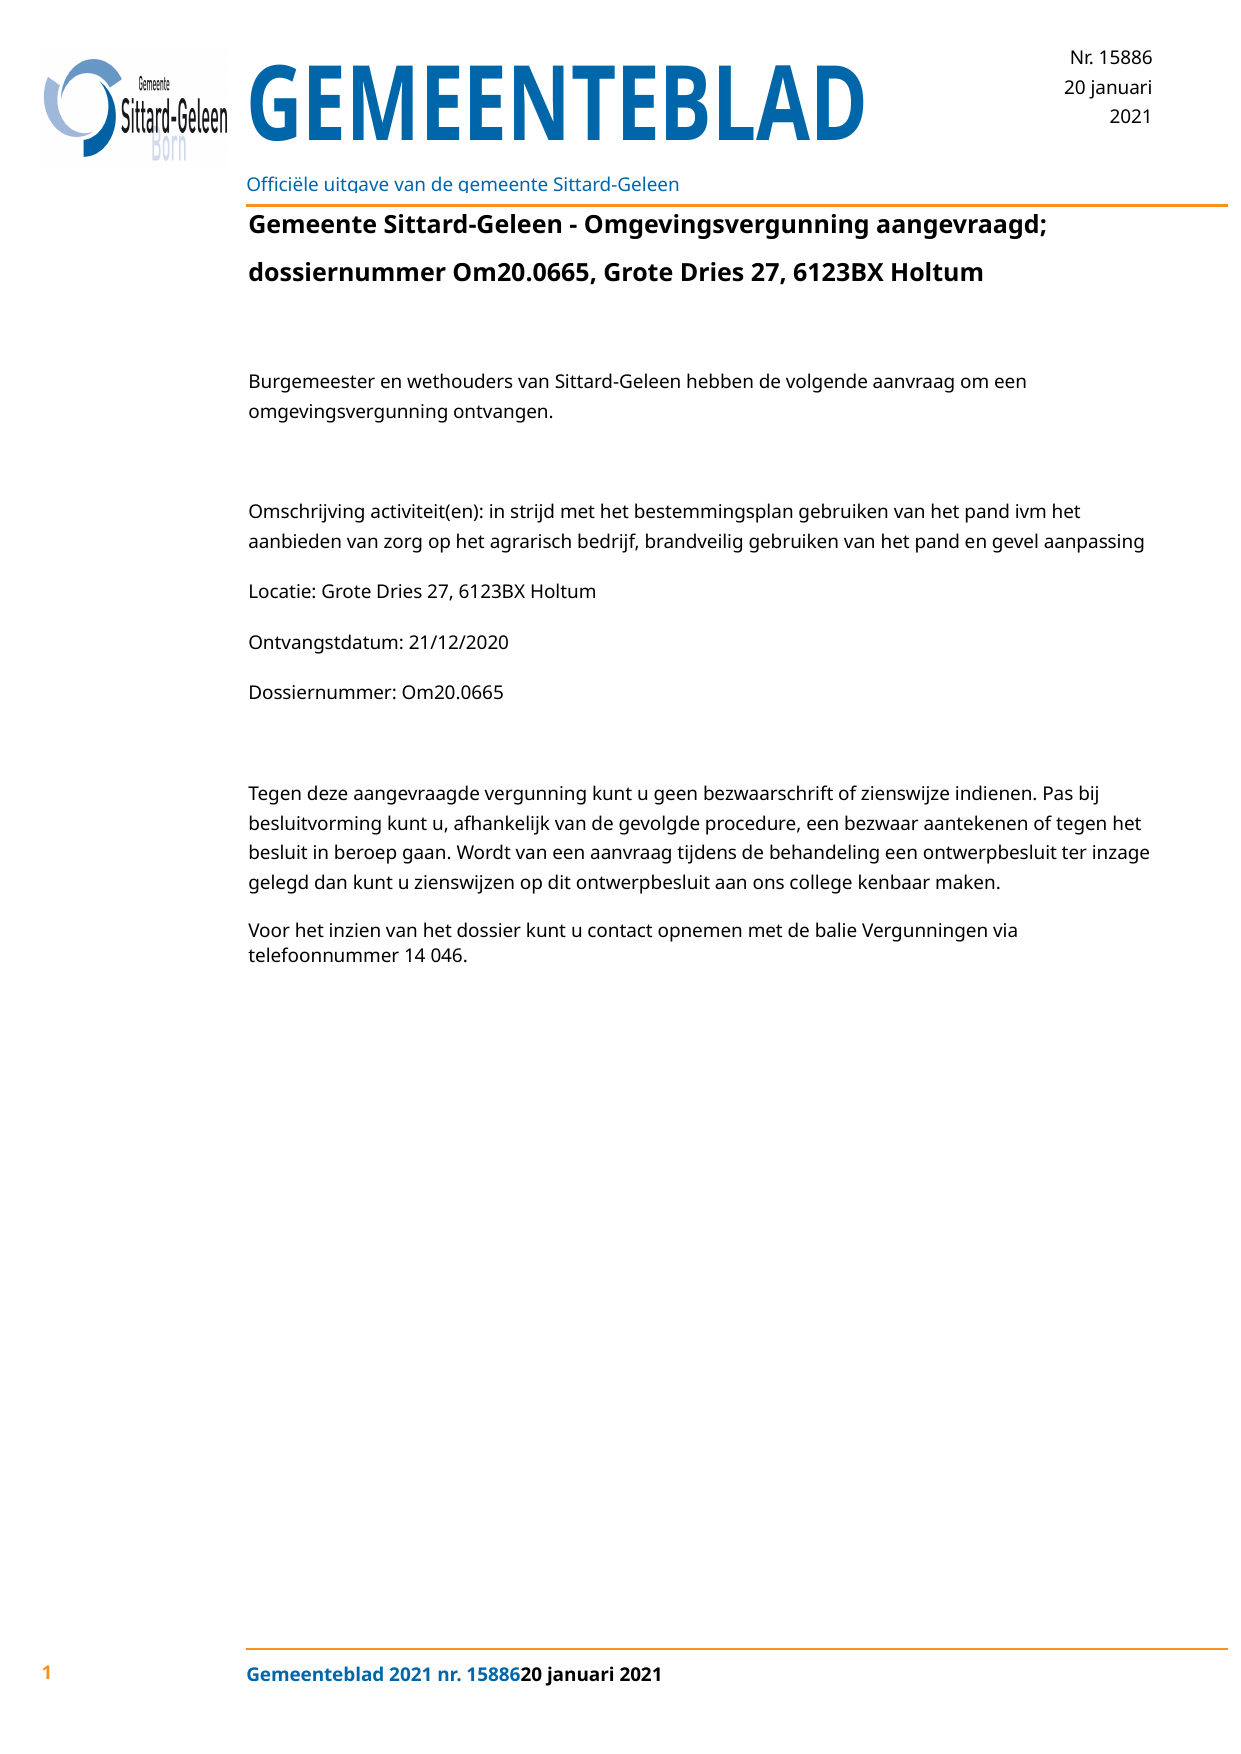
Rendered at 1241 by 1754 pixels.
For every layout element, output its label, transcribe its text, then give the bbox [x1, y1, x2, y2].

text Dossiernummer: Om20.0665 [248, 679, 1152, 705]
picture [41, 47, 231, 172]
text Gemeente Sittard-Geleen - Omgevingsvergunning aangevraagd; dossiernummer Om20.0665, Grote Dries 27, 6123BX Holtum [248, 207, 1152, 288]
text Ontvangstdatum: 21/12/2020 [248, 629, 1152, 655]
text Burgemeester en wethouders van Sittard-Geleen hebben de volgende aanvraag om een omgevingsvergunning ontvangen. [248, 368, 1152, 424]
text Locatie: Grote Dries 27, 6123BX Holtum [248, 579, 1152, 604]
text Omschrijving activiteit(en): in strijd met het bestemmingsplan gebruiken van het pand ivm het aanbieden van zorg op het agrarisch bedrijf, brandveilig gebruiken van het pand en gevel aanpassing [248, 499, 1152, 554]
text Tegen deze aangevraagde vergunning kunt u geen bezwaarschrift of zienswijze indienen. Pas bij besluitvorming kunt u, afhankelijk van de gevolgde procedure, een bezwaar aantekenen of tegen het besluit in beroep gaan. Wordt van een aanvraag tijdens de behandeling een ontwerpbesluit ter inzage gelegd dan kunt u zienswijzen op dit ontwerpbesluit aan ons college kenbaar maken. [248, 780, 1152, 895]
text Voor het inzien van het dossier kunt u contact opnemen met de balie Vergunningen via telefoonnummer 14 046. [248, 917, 1152, 968]
